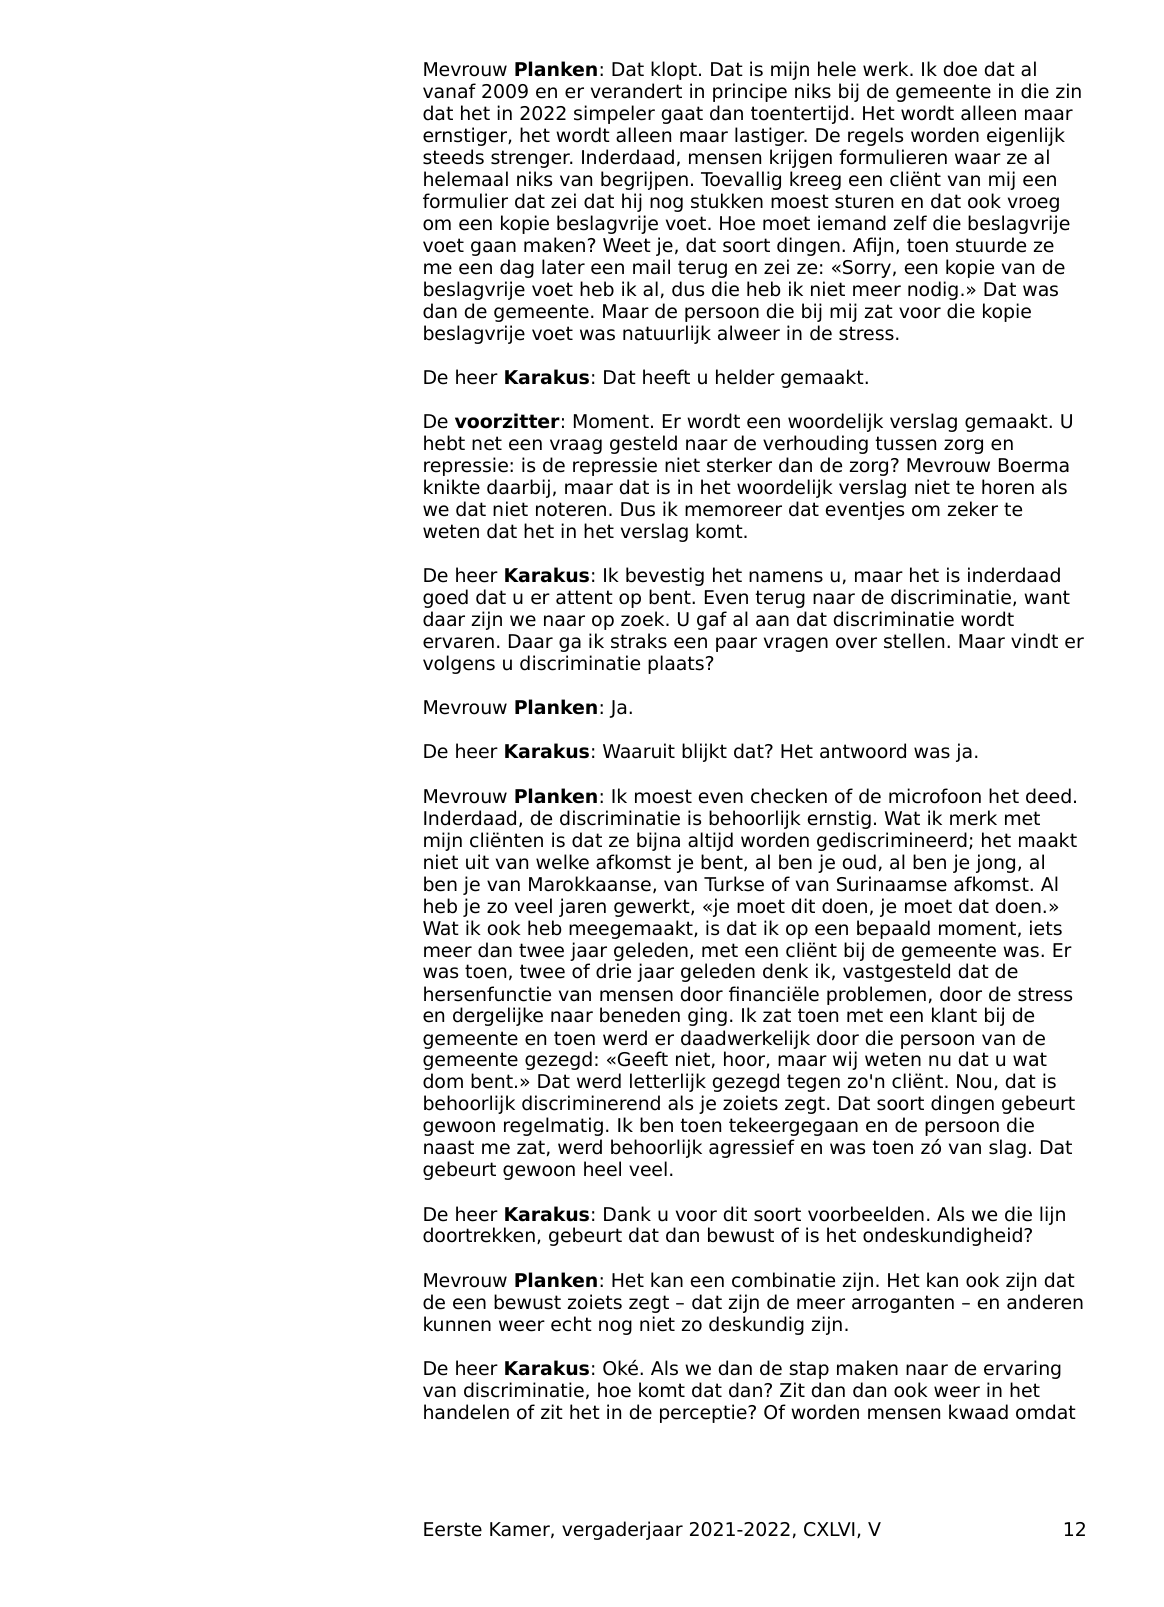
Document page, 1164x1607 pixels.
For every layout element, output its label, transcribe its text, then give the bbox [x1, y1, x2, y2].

text Mevrouw Planken: Ik moest even checken of de microfoon het deed. Inderdaad, de discriminatie is behoorlijk ernstig. Wat ik merk met mijn cliënten is dat ze bijna altijd worden gediscrimineerd; het maakt niet uit van welke afkomst je bent, al ben je oud, al ben je jong, al ben je van Marokkaanse, van Turkse of van Surinaamse afkomst. Al heb je zo veel jaren gewerkt, «je moet dit doen, je moet dat doen.» [422, 786, 1087, 917]
text De heer Karakus: Oké. Als we dan de stap maken naar de ervaring van discriminatie, hoe komt dat dan? Zit dan dan ook weer in het handelen of zit het in de perceptie? Of worden mensen kwaad omdat [422, 1358, 1087, 1424]
text De heer Karakus: Ik bevestig het namens u, maar het is inderdaad goed dat u er attent op bent. Even terug naar de discriminatie, want daar zijn we naar op zoek. U gaf al aan dat discriminatie wordt ervaren. Daar ga ik straks een paar vragen over stellen. Maar vindt er volgens u discriminatie plaats? [422, 565, 1087, 675]
text De heer Karakus: Dank u voor dit soort voorbeelden. Als we die lijn doortrekken, gebeurt dat dan bewust of is het ondeskundigheid? [422, 1203, 1087, 1247]
text Mevrouw Planken: Het kan een combinatie zijn. Het kan ook zijn dat de een bewust zoiets zegt – dat zijn de meer arroganten – en anderen kunnen weer echt nog niet zo deskundig zijn. [422, 1269, 1087, 1336]
text Mevrouw Planken: Ja. [422, 697, 1087, 719]
text Mevrouw Planken: Dat klopt. Dat is mijn hele werk. Ik doe dat al vanaf 2009 en er verandert in principe niks bij de gemeente in die zin dat het in 2022 simpeler gaat dan toentertijd. Het wordt alleen maar ernstiger, het wordt alleen maar lastiger. De regels worden eigenlijk steeds strenger. Inderdaad, mensen krijgen formulieren waar ze al helemaal niks van begrijpen. Toevallig kreeg een cliënt van mij een formulier dat zei dat hij nog stukken moest sturen en dat ook vroeg om een kopie beslagvrije voet. Hoe moet iemand zelf die beslagvrije voet gaan maken? Weet je, dat soort dingen. Afijn, toen stuurde ze me een dag later een mail terug en zei ze: «Sorry, een kopie van de beslagvrije voet heb ik al, dus die heb ik niet meer nodig.» Dat was dan de gemeente. Maar de persoon die bij mij zat voor die kopie beslagvrije voet was natuurlijk alweer in de stress. [422, 59, 1087, 345]
text Wat ik ook heb meegemaakt, is dat ik op een bepaald moment, iets meer dan twee jaar geleden, met een cliënt bij de gemeente was. Er was toen, twee of drie jaar geleden denk ik, vastgesteld dat de hersenfunctie van mensen door financiële problemen, door de stress en dergelijke naar beneden ging. Ik zat toen met een klant bij de gemeente en toen werd er daadwerkelijk door die persoon van de gemeente gezegd: «Geeft niet, hoor, maar wij weten nu dat u wat dom bent.» Dat werd letterlijk gezegd tegen zo'n cliënt. Nou, dat is behoorlijk discriminerend als je zoiets zegt. Dat soort dingen gebeurt gewoon regelmatig. Ik ben toen tekeergegaan en de persoon die naast me zat, werd behoorlijk agressief en was toen zó van slag. Dat gebeurt gewoon heel veel. [422, 917, 1087, 1181]
text De voorzitter: Moment. Er wordt een woordelijk verslag gemaakt. U hebt net een vraag gesteld naar de verhouding tussen zorg en repressie: is de repressie niet sterker dan de zorg? Mevrouw Boerma knikte daarbij, maar dat is in het woordelijk verslag niet te horen als we dat niet noteren. Dus ik memoreer dat eventjes om zeker te weten dat het in het verslag komt. [422, 411, 1087, 543]
text De heer Karakus: Waaruit blijkt dat? Het antwoord was ja. [422, 741, 1087, 763]
text De heer Karakus: Dat heeft u helder gemaakt. [422, 367, 1087, 389]
